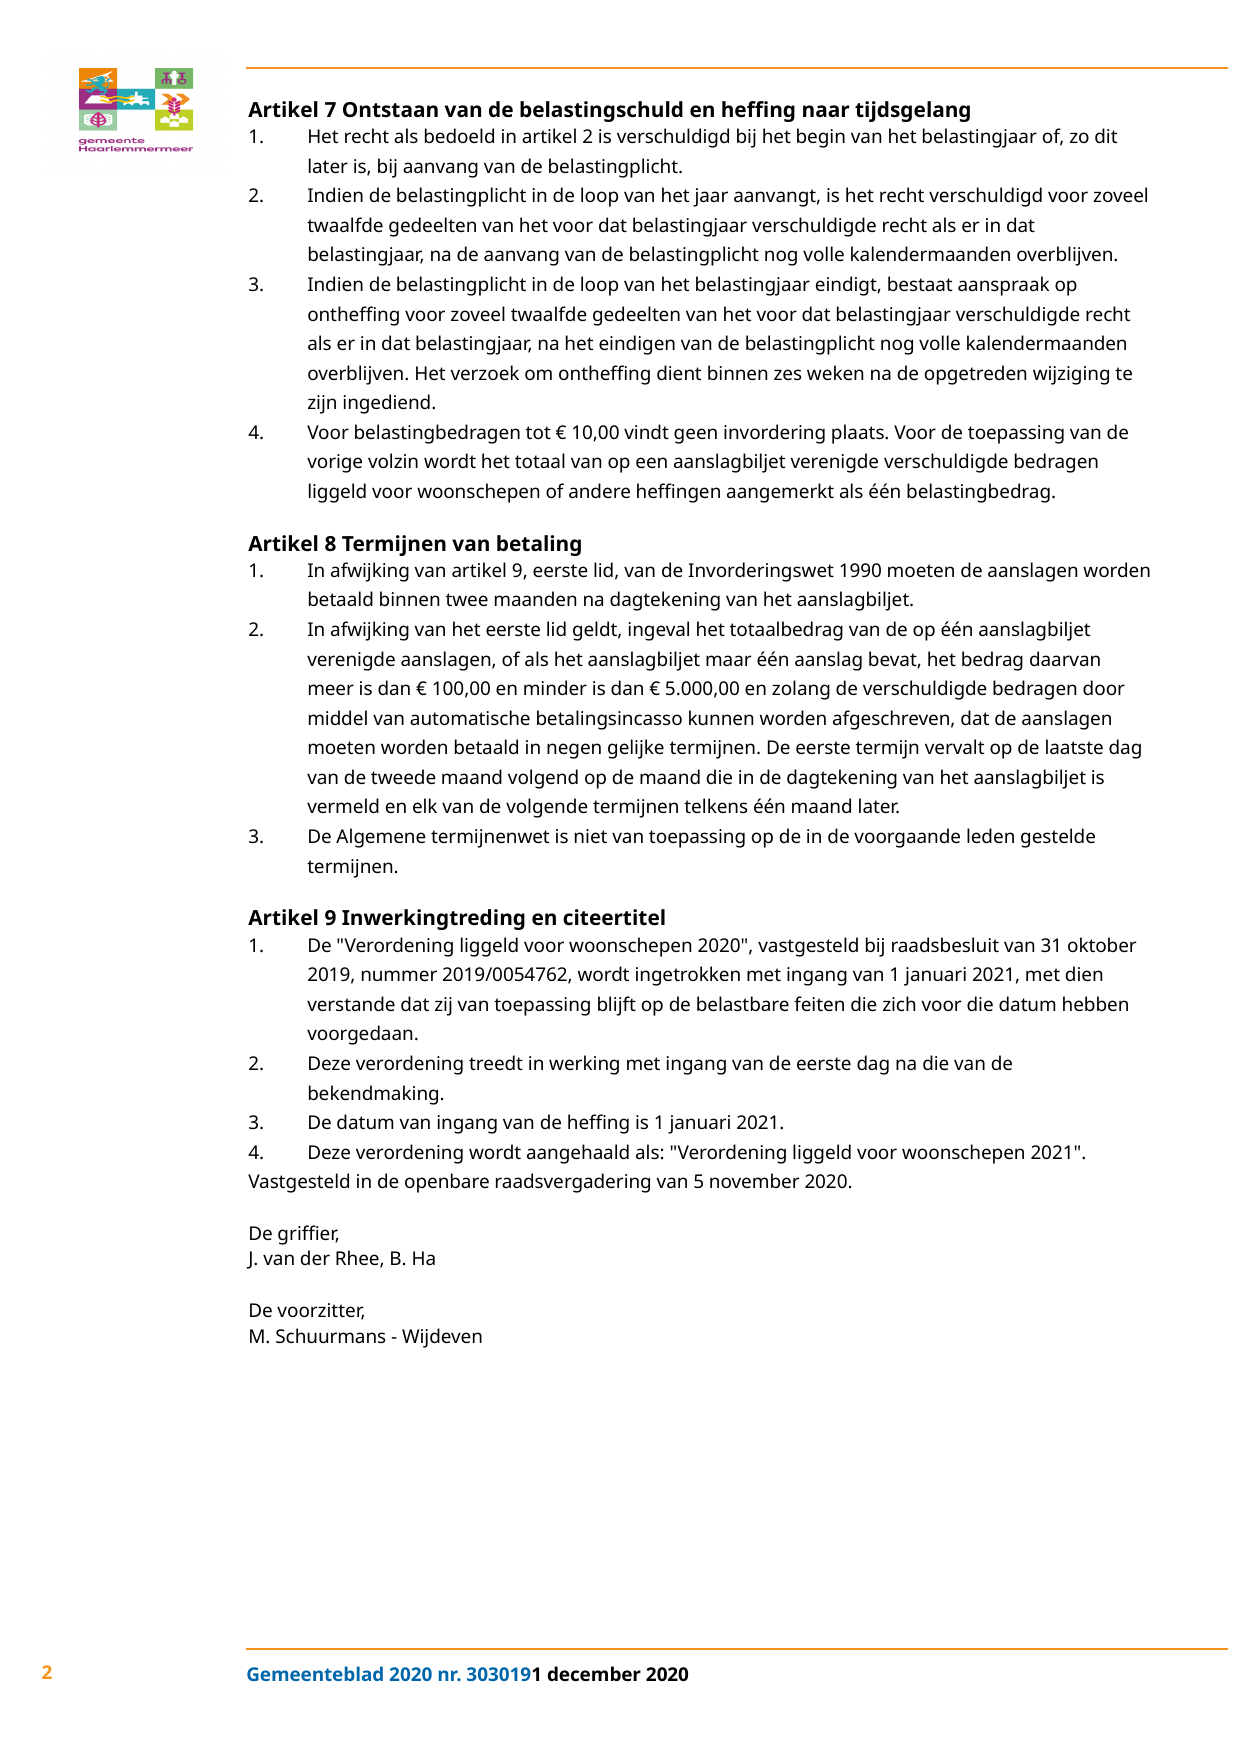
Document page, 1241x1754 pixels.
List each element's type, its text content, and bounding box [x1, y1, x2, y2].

list Indien de belastingplicht in de loop van het jaar aanvangt, is het recht verschuldigd voor zoveel twaalfde gedeelten van het voor dat belastingjaar verschuldigde recht als er in dat belastingjaar, na de aanvang van de belastingplicht nog volle kalendermaanden overblijven. [248, 182, 1152, 267]
list In afwijking van het eerste lid geldt, ingeval het totaalbedrag van de op één aanslagbiljet verenigde aanslagen, of als het aanslagbiljet maar één aanslag bevat, het bedrag daarvan meer is dan € 100,00 en minder is dan € 5.000,00 en zolang de verschuldigde bedragen door middel van automatische betalingsincasso kunnen worden afgeschreven, dat de aanslagen moeten worden betaald in negen gelijke termijnen. De eerste termijn vervalt op de laatste dag van de tweede maand volgend op de maand die in de dagtekening van het aanslagbiljet is vermeld en elk van de volgende termijnen telkens één maand later. [248, 616, 1152, 819]
picture [41, 47, 231, 172]
list De datum van ingang van de heffing is 1 januari 2021. [248, 1109, 1152, 1135]
text De voorzitter, [248, 1297, 1152, 1323]
list De Algemene termijnenwet is niet van toepassing op de in de voorgaande leden gestelde termijnen. [248, 823, 1152, 879]
list Deze verordening treedt in werking met ingang van de eerste dag na die van de bekendmaking. [248, 1050, 1152, 1105]
list Deze verordening wordt aangehaald als: "Verordening liggeld voor woonschepen 2021". [248, 1139, 1152, 1164]
text M. Schuurmans - Wijdeven [248, 1323, 1152, 1348]
text Artikel 7 Ontstaan van de belastingschuld en heffing naar tijdsgelang [248, 95, 1152, 123]
list Voor belastingbedragen tot € 10,00 vindt geen invordering plaats. Voor de toepassing van de vorige volzin wordt het totaal van op een aanslagbiljet verenigde verschuldigde bedragen liggeld voor woonschepen of andere heffingen aangemerkt als één belastingbedrag. [248, 419, 1152, 504]
list De "Verordening liggeld voor woonschepen 2020", vastgesteld bij raadsbesluit van 31 oktober 2019, nummer 2019/0054762, wordt ingetrokken met ingang van 1 januari 2021, met dien verstande dat zij van toepassing blijft op de belastbare feiten die zich voor die datum hebben voorgedaan. [248, 932, 1152, 1046]
text Artikel 9 Inwerkingtreding en citeertitel [248, 903, 1152, 932]
list Het recht als bedoeld in artikel 2 is verschuldigd bij het begin van het belastingjaar of, zo dit later is, bij aanvang van de belastingplicht. [248, 123, 1152, 178]
list Indien de belastingplicht in de loop van het belastingjaar eindigt, bestaat aanspraak op ontheffing voor zoveel twaalfde gedeelten van het voor dat belastingjaar verschuldigde recht als er in dat belastingjaar, na het eindigen van de belastingplicht nog volle kalendermaanden overblijven. Het verzoek om ontheffing dient binnen zes weken na de opgetreden wijziging te zijn ingediend. [248, 271, 1152, 415]
list In afwijking van artikel 9, eerste lid, van de Invorderingswet 1990 moeten de aanslagen worden betaald binnen twee maanden na dagtekening van het aanslagbiljet. [248, 557, 1152, 612]
text Artikel 8 Termijnen van betaling [248, 529, 1152, 557]
text De griffier, [248, 1220, 1152, 1246]
text J. van der Rhee, B. Ha [248, 1246, 1152, 1271]
text Vastgesteld in de openbare raadsvergadering van 5 november 2020. [248, 1168, 1152, 1194]
